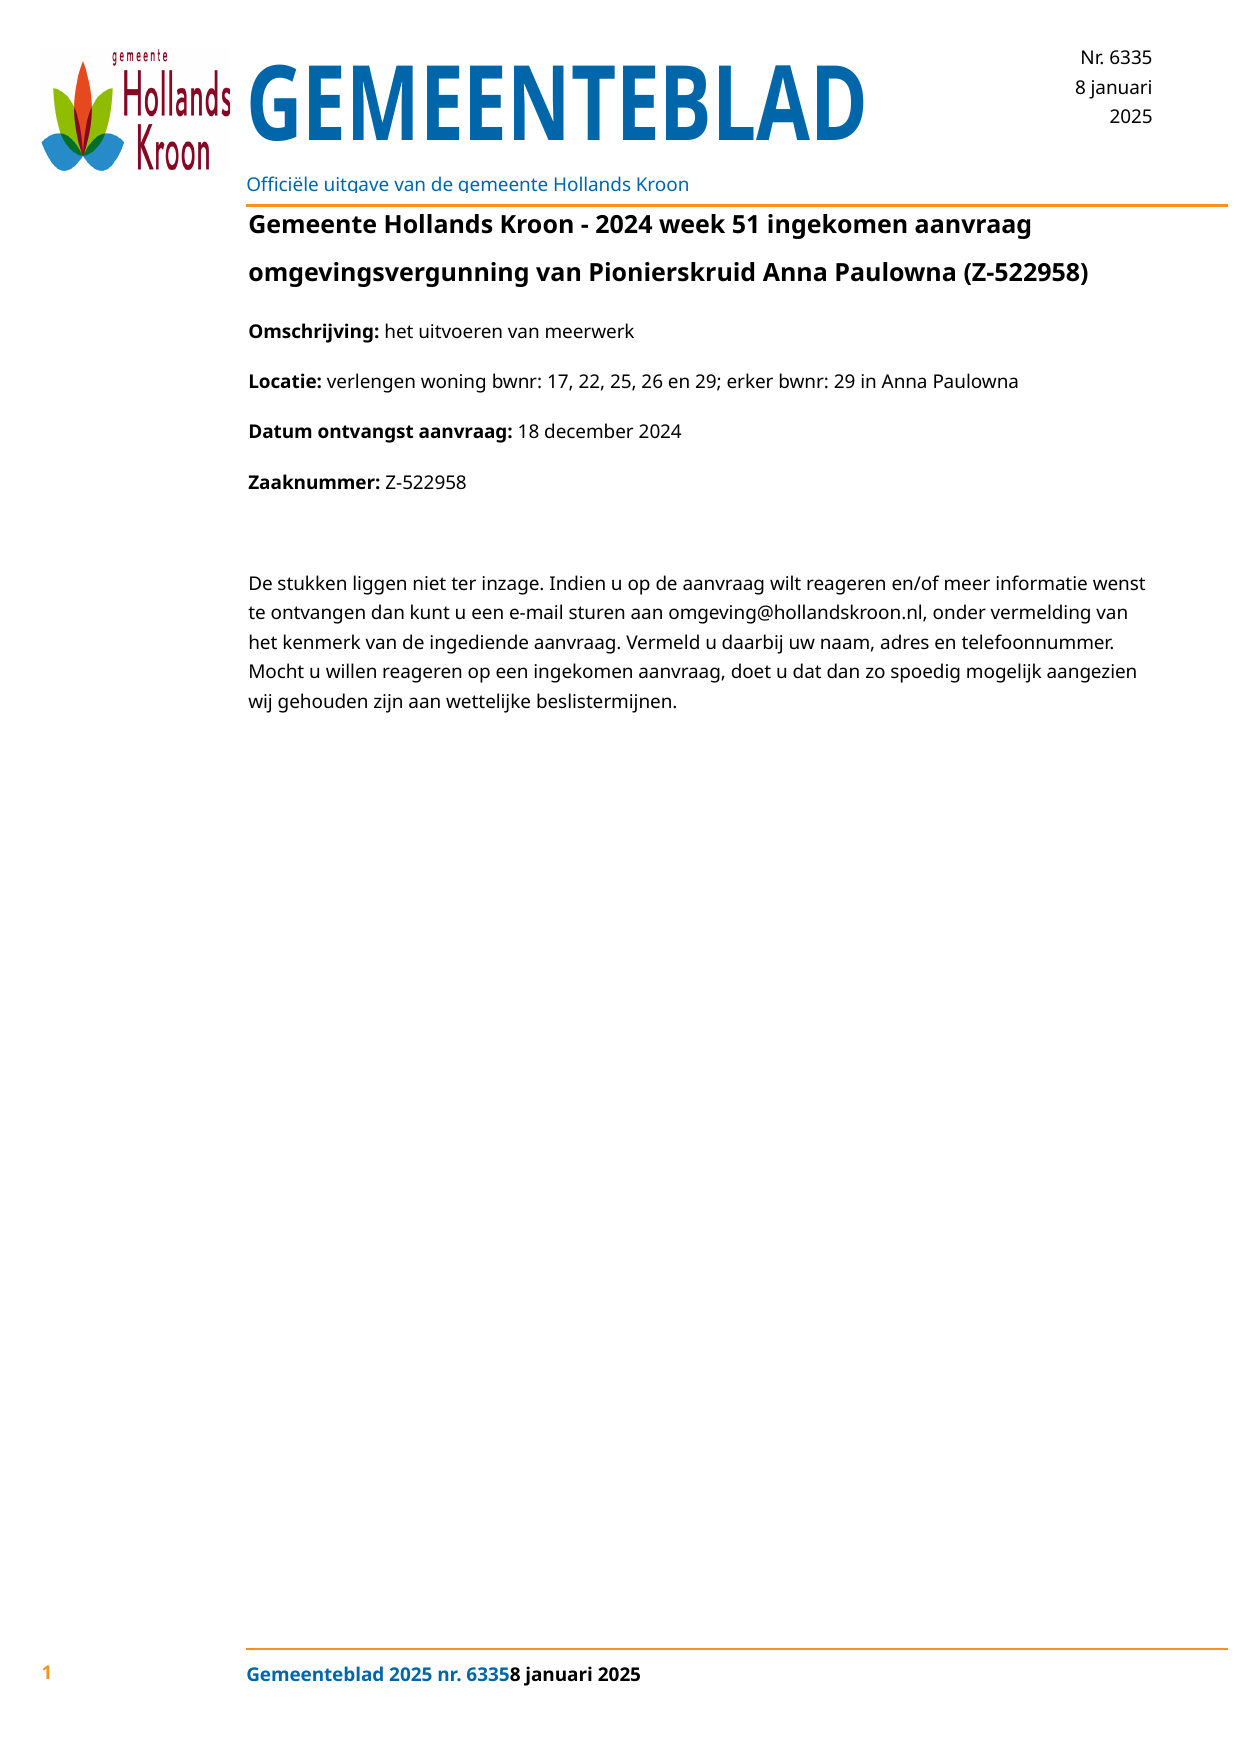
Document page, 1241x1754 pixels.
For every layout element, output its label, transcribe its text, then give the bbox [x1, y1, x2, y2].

text Zaaknummer: Z-522958 [248, 469, 1152, 495]
text Datum ontvangst aanvraag: 18 december 2024 [248, 419, 1152, 444]
picture [41, 47, 231, 172]
text De stukken liggen niet ter inzage. Indien u op de aanvraag wilt reageren en/of meer informatie wenst te ontvangen dan kunt u een e-mail sturen aan omgeving@hollandskroon.nl, onder vermelding van het kenmerk van de ingediende aanvraag. Vermeld u daarbij uw naam, adres en telefoonnummer. Mocht u willen reageren op een ingekomen aanvraag, doet u dat dan zo spoedig mogelijk aangezien wij gehouden zijn aan wettelijke beslistermijnen. [248, 570, 1152, 714]
text Omschrijving: het uitvoeren van meerwerk [248, 318, 1152, 344]
text Gemeente Hollands Kroon - 2024 week 51 ingekomen aanvraag omgevingsvergunning van Pionierskruid Anna Paulowna (Z-522958) [248, 207, 1152, 288]
text Locatie: verlengen woning bwnr: 17, 22, 25, 26 en 29; erker bwnr: 29 in Anna Paulowna [248, 368, 1152, 394]
